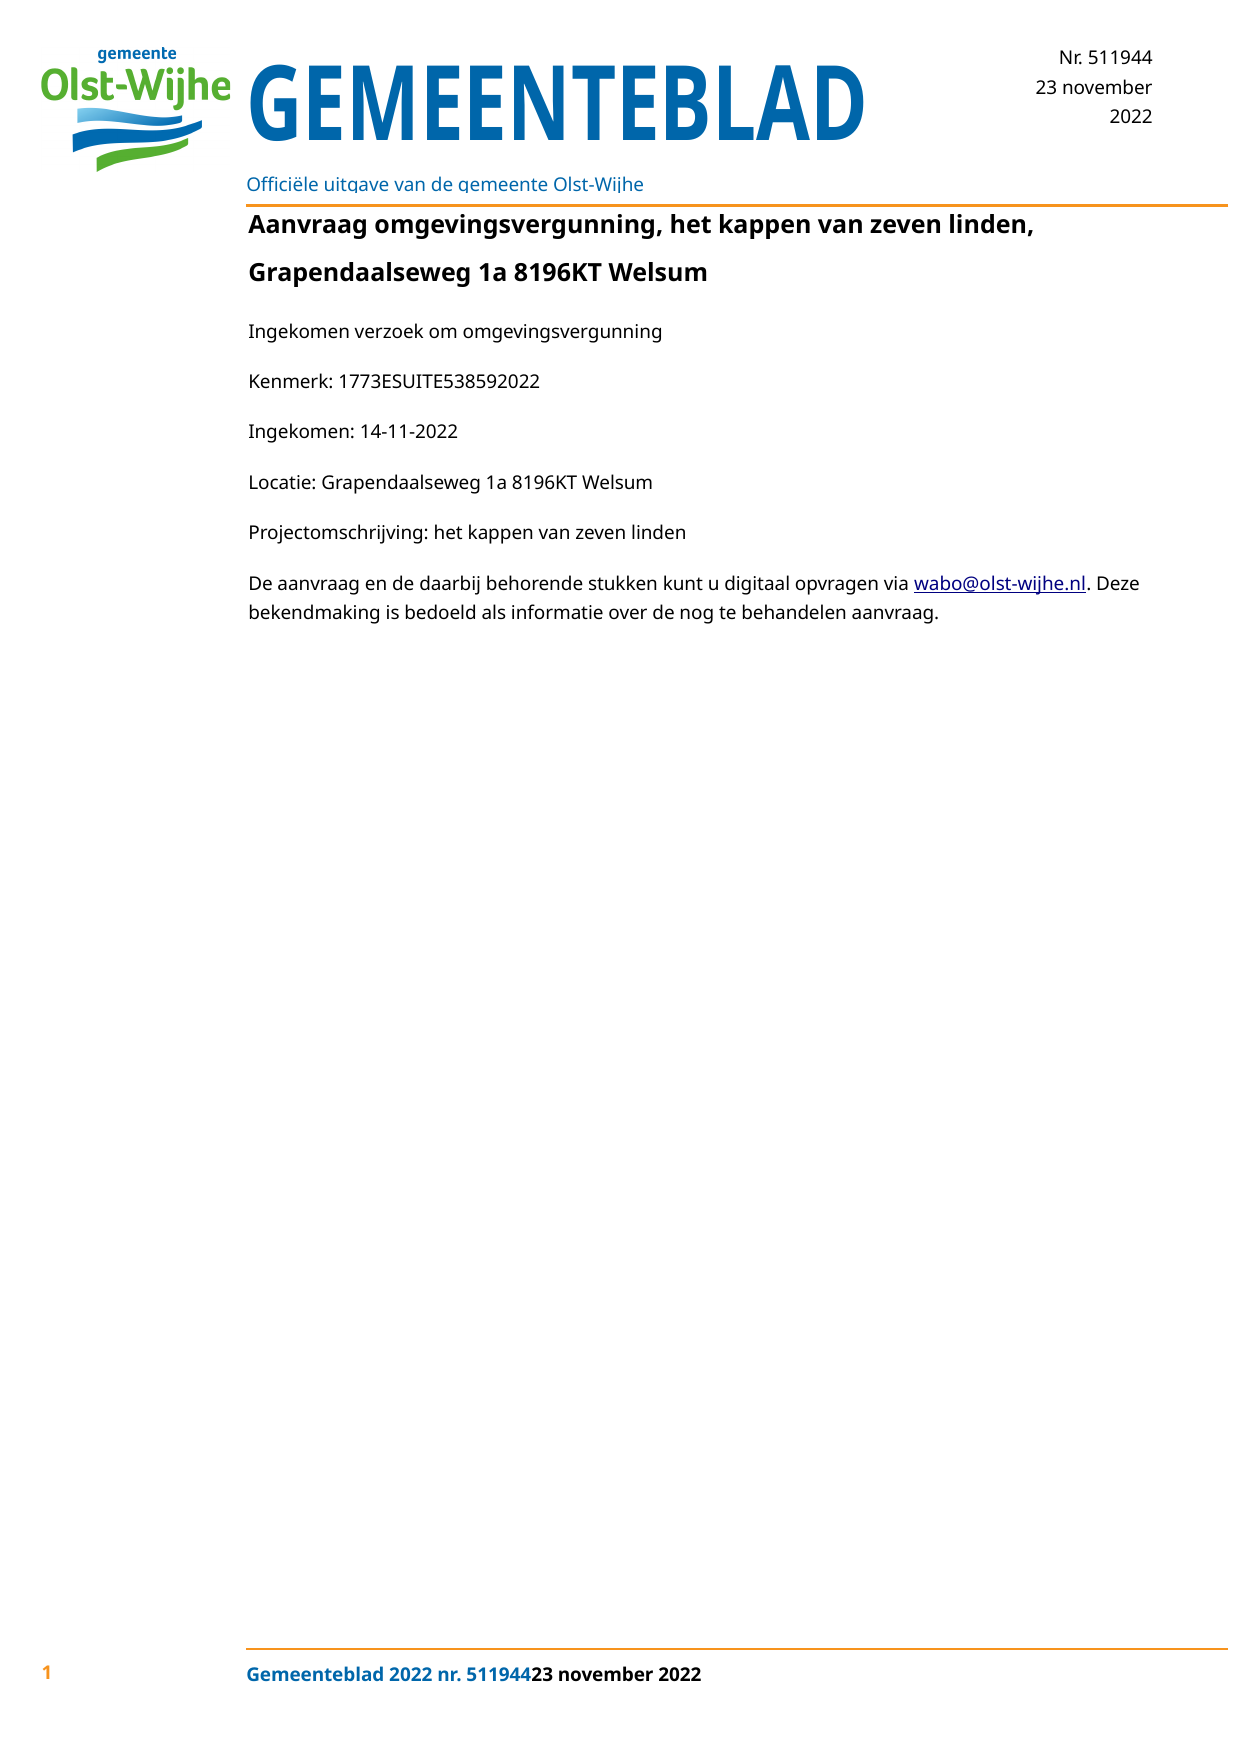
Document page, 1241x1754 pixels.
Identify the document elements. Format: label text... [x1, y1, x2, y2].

text Kenmerk: 1773ESUITE538592022 [248, 368, 1152, 394]
text Ingekomen verzoek om omgevingsvergunning [248, 318, 1152, 344]
text Ingekomen: 14-11-2022 [248, 419, 1152, 444]
text Aanvraag omgevingsvergunning, het kappen van zeven linden, Grapendaalseweg 1a 8196KT Welsum [248, 207, 1152, 288]
picture [41, 47, 231, 172]
text Locatie: Grapendaalseweg 1a 8196KT Welsum [248, 469, 1152, 495]
text Projectomschrijving: het kappen van zeven linden [248, 519, 1152, 545]
text De aanvraag en de daarbij behorende stukken kunt u digitaal opvragen via wabo@olst-wijhe.nl. Deze bekendmaking is bedoeld als informatie over de nog te behandelen aanvraag. [248, 570, 1152, 625]
